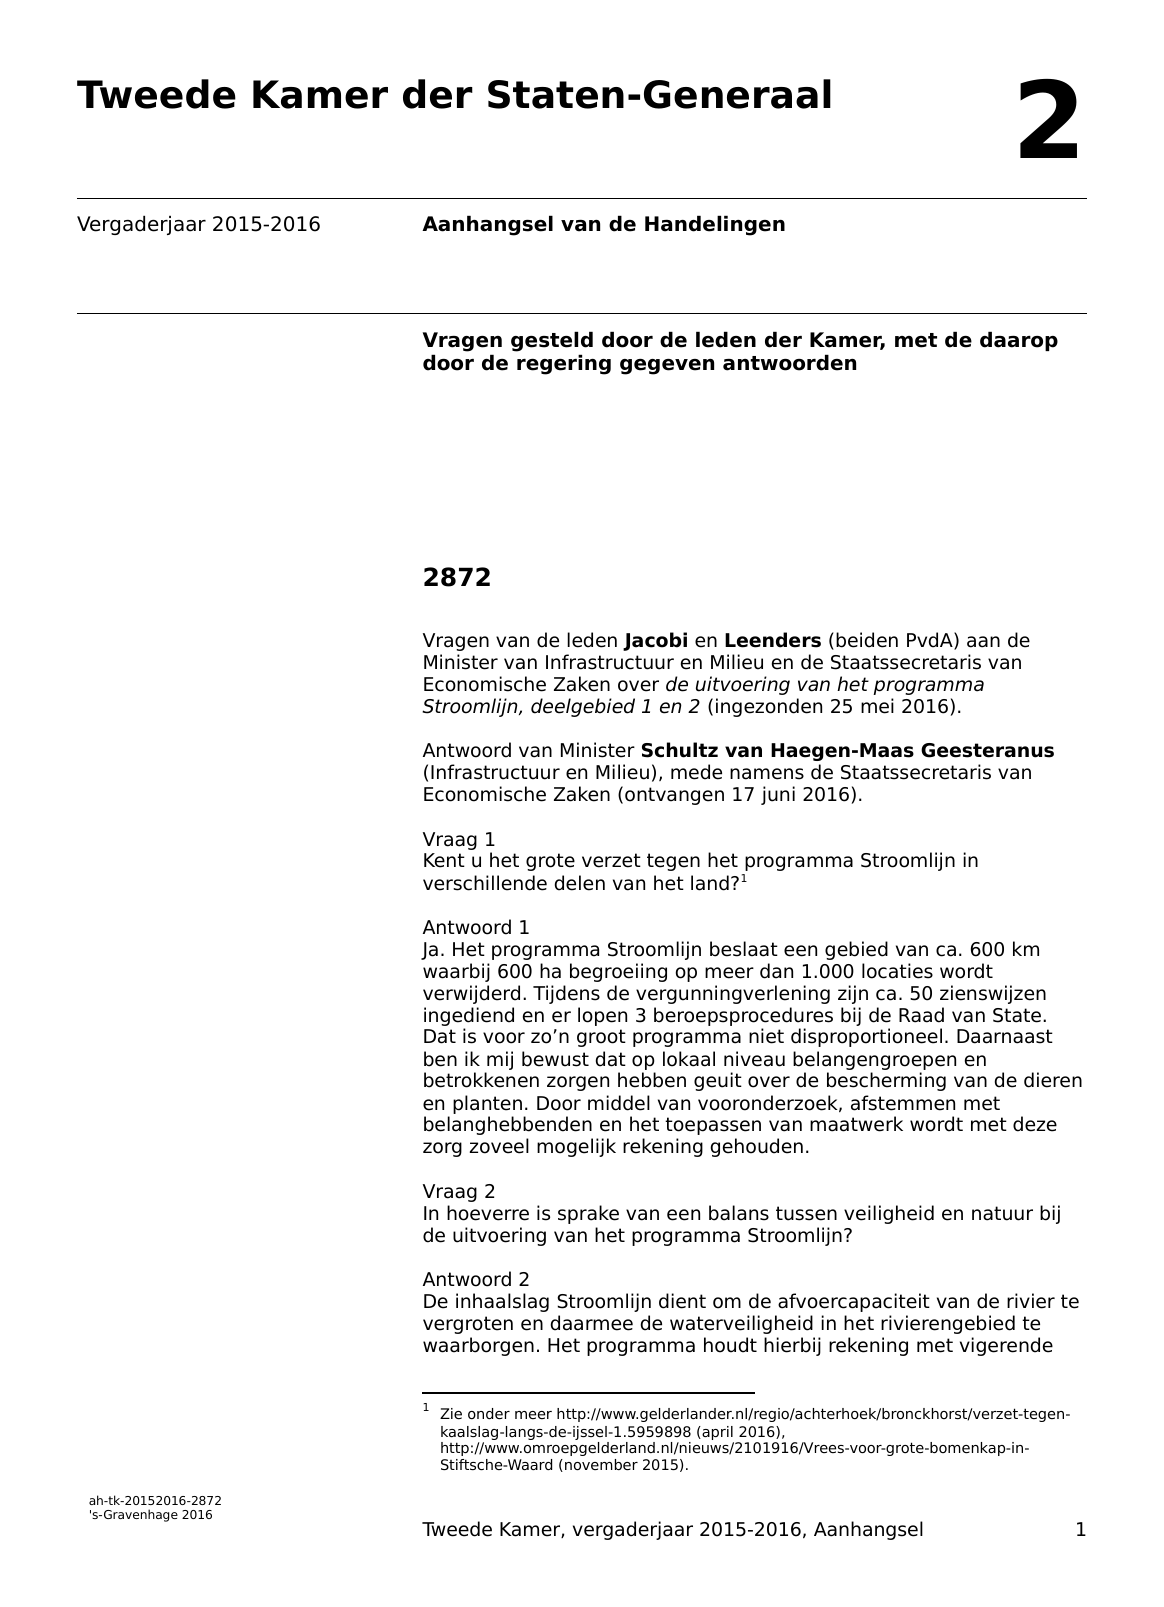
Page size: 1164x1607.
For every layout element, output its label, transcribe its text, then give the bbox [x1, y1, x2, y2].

text 2872 [422, 563, 1087, 592]
table_cell Vergaderjaar 2015-2016 [77, 199, 422, 313]
text Antwoord van Minister Schultz van Haegen-Maas Geesteranus (Infrastructuur en Milieu), mede namens de Staatssecretaris van Economische Zaken (ontvangen 17 juni 2016). [422, 740, 1087, 806]
text In hoeverre is sprake van een balans tussen veiligheid en natuur bij de uitvoering van het programma Stroomlijn? [422, 1202, 1087, 1246]
text Antwoord 2 [422, 1269, 1087, 1291]
text ah-tk-20152016-2872 [88, 1494, 323, 1508]
table_cell [77, 314, 422, 375]
table_header Tweede Kamer der Staten-Generaal [77, 59, 886, 198]
table_cell Aanhangsel van de Handelingen [422, 199, 1087, 313]
table_header 2 [886, 59, 1087, 198]
table_cell Vragen gesteld door de leden der Kamer, met de daarop door de regering gegeven antwoorden [422, 314, 1087, 375]
text Vraag 1 [422, 828, 1087, 850]
text Vraag 2 [422, 1181, 1087, 1202]
text Antwoord 1 [422, 917, 1087, 938]
text 's-Gravenhage 2016 [88, 1508, 323, 1522]
text Ja. Het programma Stroomlijn beslaat een gebied van ca. 600 km waarbij 600 ha begroeiing op meer dan 1.000 locaties wordt verwijderd. Tijdens de vergunningverlening zijn ca. 50 zienswijzen ingediend en er lopen 3 beroepsprocedures bij de Raad van State. Dat is voor zo’n groot programma niet disproportioneel. Daarnaast ben ik mij bewust dat op lokaal niveau belangengroepen en betrokkenen zorgen hebben geuit over de bescherming van de dieren en planten. Door middel van vooronderzoek, afstemmen met belanghebbenden en het toepassen van maatwerk wordt met deze zorg zoveel mogelijk rekening gehouden. [422, 938, 1087, 1158]
text Vragen van de leden Jacobi en Leenders (beiden PvdA) aan de Minister van Infrastructuur en Milieu en de Staatssecretaris van Economische Zaken over de uitvoering van het programma Stroomlijn, deelgebied 1 en 2 (ingezonden 25 mei 2016). [422, 630, 1087, 718]
text Kent u het grote verzet tegen het programma Stroomlijn in verschillende delen van het land? [422, 850, 1087, 894]
text De inhaalslag Stroomlijn dient om de afvoercapaciteit van de rivier te vergroten en daarmee de waterveiligheid in het rivierengebied te waarborgen. Het programma houdt hierbij rekening met vigerende [422, 1291, 1087, 1357]
text Zie onder meer http://www.gelderlander.nl/regio/achterhoek/bronckhorst/verzet-tegen-kaalslag-langs-de-ijssel-1.5959898 (april 2016), http://www.omroepgelderland.nl/nieuws/2101916/Vrees-voor-grote-bomenkap-in-Stiftsche-Waard (november 2015). [422, 1402, 1087, 1474]
